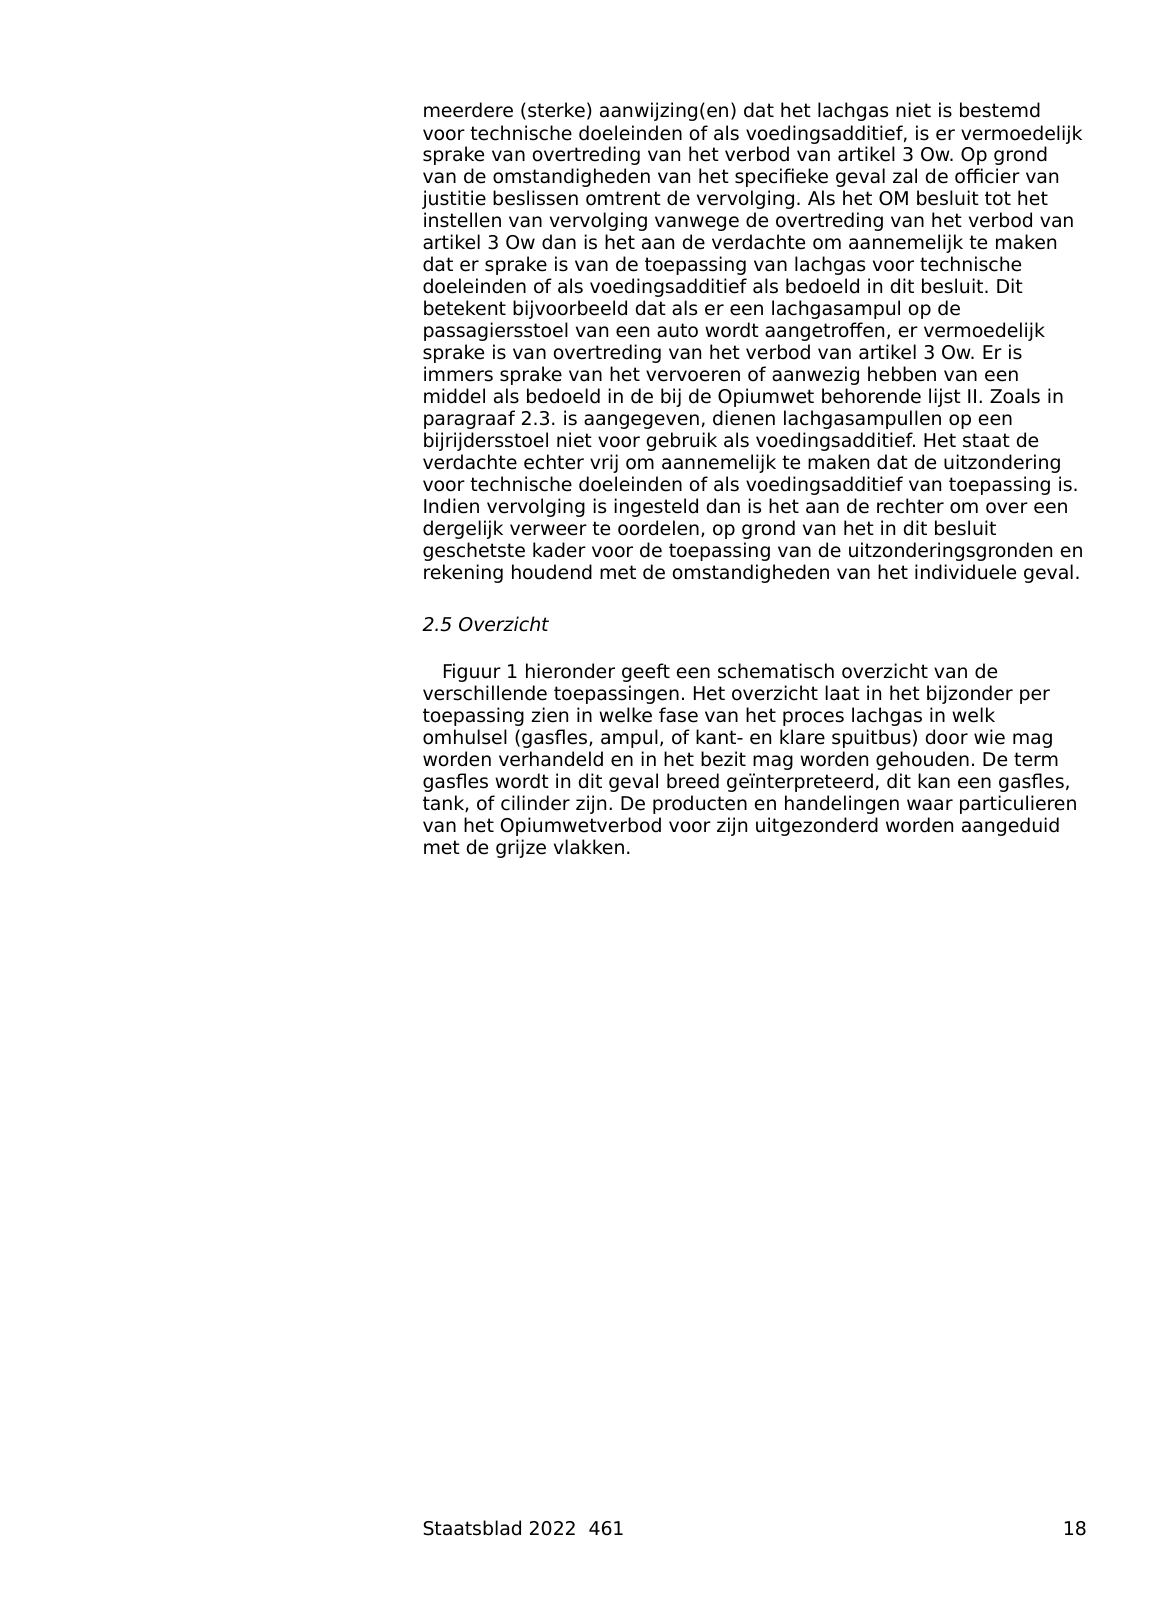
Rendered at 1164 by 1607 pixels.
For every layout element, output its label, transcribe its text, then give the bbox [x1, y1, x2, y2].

subtitle 2.5 Overzicht [422, 614, 1087, 636]
text meerdere (sterke) aanwijzing(en) dat het lachgas niet is bestemd voor technische doeleinden of als voedingsadditief, is er vermoedelijk sprake van overtreding van het verbod van artikel 3 Ow. Op grond van de omstandigheden van het specifieke geval zal de officier van justitie beslissen omtrent de vervolging. Als het OM besluit tot het instellen van vervolging vanwege de overtreding van het verbod van artikel 3 Ow dan is het aan de verdachte om aannemelijk te maken dat er sprake is van de toepassing van lachgas voor technische doeleinden of als voedingsadditief als bedoeld in dit besluit. Dit betekent bijvoorbeeld dat als er een lachgasampul op de passagiersstoel van een auto wordt aangetroffen, er vermoedelijk sprake is van overtreding van het verbod van artikel 3 Ow. Er is immers sprake van het vervoeren of aanwezig hebben van een middel als bedoeld in de bij de Opiumwet behorende lijst II. Zoals in paragraaf 2.3. is aangegeven, dienen lachgasampullen op een bijrijdersstoel niet voor gebruik als voedingsadditief. Het staat de verdachte echter vrij om aannemelijk te maken dat de uitzondering voor technische doeleinden of als voedingsadditief van toepassing is. Indien vervolging is ingesteld dan is het aan de rechter om over een dergelijk verweer te oordelen, op grond van het in dit besluit geschetste kader voor de toepassing van de uitzonderingsgronden en rekening houdend met de omstandigheden van het individuele geval. [422, 100, 1087, 584]
text Figuur 1 hieronder geeft een schematisch overzicht van de verschillende toepassingen. Het overzicht laat in het bijzonder per toepassing zien in welke fase van het proces lachgas in welk omhulsel (gasfles, ampul, of kant- en klare spuitbus) door wie mag worden verhandeld en in het bezit mag worden gehouden. De term gasfles wordt in dit geval breed geïnterpreteerd, dit kan een gasfles, tank, of cilinder zijn. De producten en handelingen waar particulieren van het Opiumwetverbod voor zijn uitgezonderd worden aangeduid met de grijze vlakken. [422, 661, 1087, 859]
